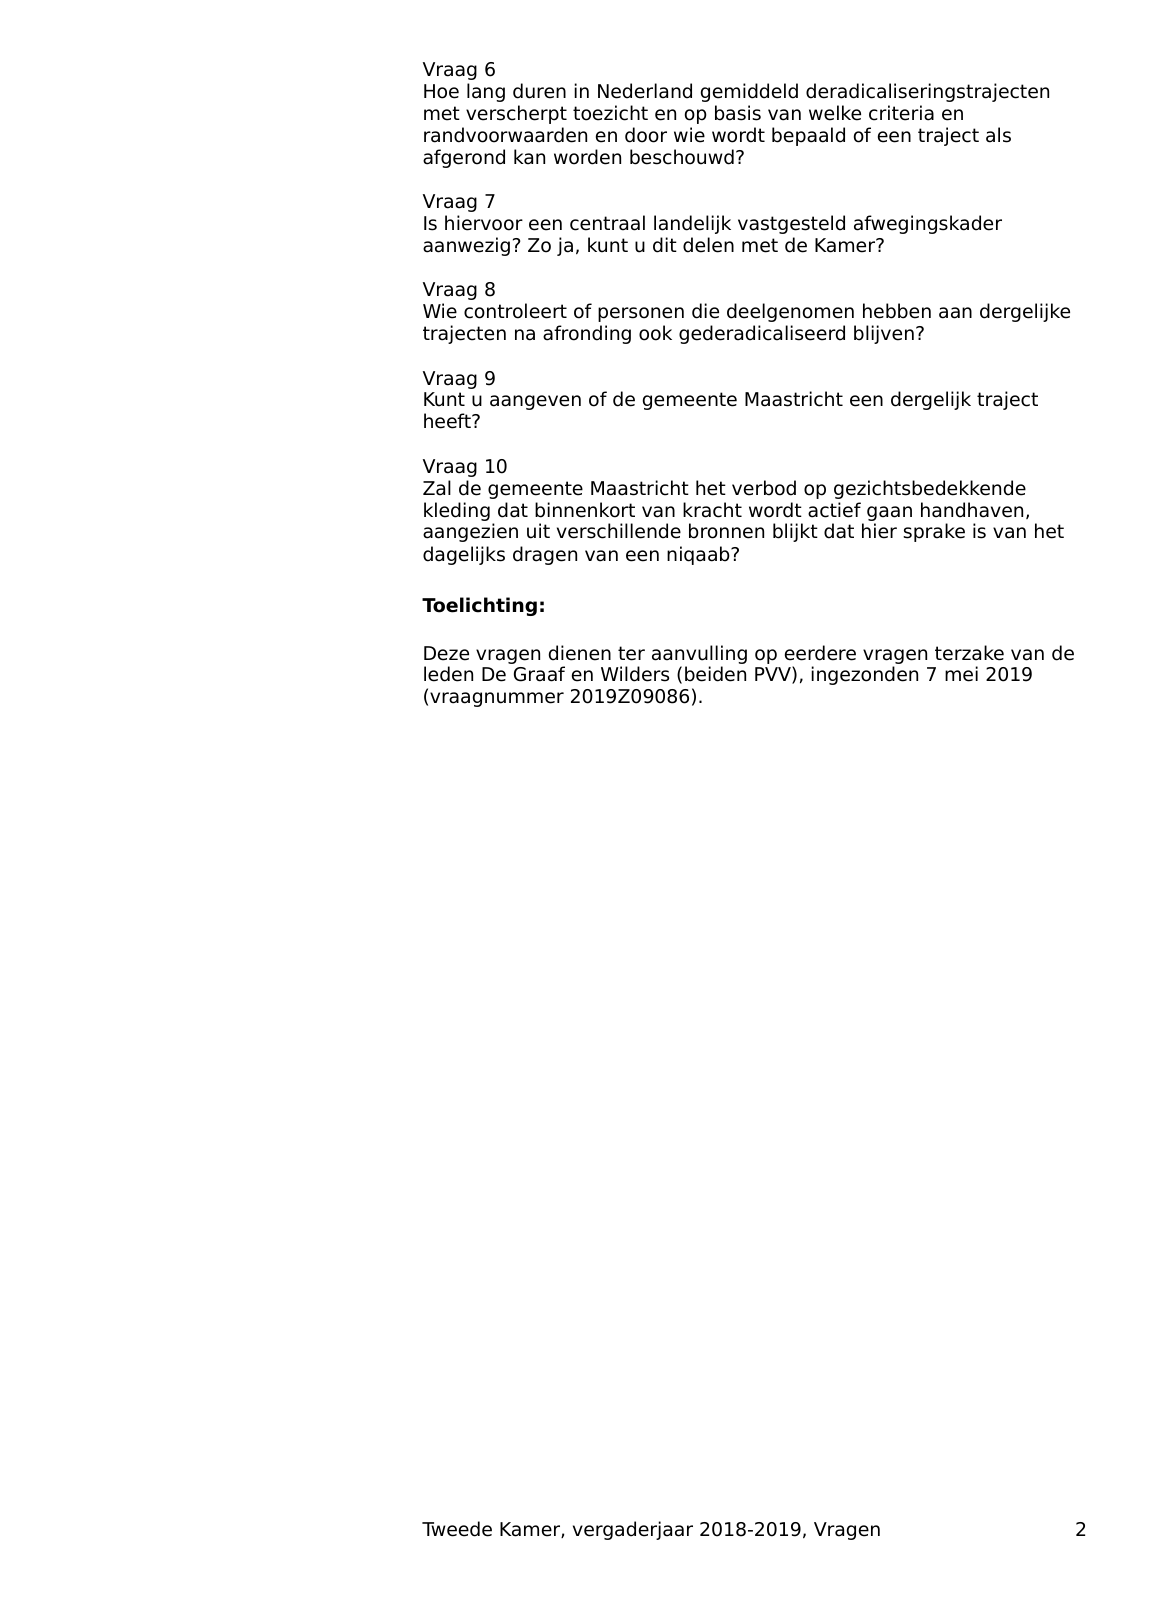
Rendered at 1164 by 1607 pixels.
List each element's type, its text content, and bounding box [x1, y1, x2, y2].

text Vraag 10 [422, 456, 1087, 477]
text Is hiervoor een centraal landelijk vastgesteld afwegingskader aanwezig? Zo ja, kunt u dit delen met de Kamer? [422, 213, 1087, 257]
text Vraag 7 [422, 191, 1087, 213]
text Wie controleert of personen die deelgenomen hebben aan dergelijke trajecten na afronding ook gederadicaliseerd blijven? [422, 301, 1087, 345]
text Vraag 9 [422, 367, 1087, 389]
text Deze vragen dienen ter aanvulling op eerdere vragen terzake van de leden De Graaf en Wilders (beiden PVV), ingezonden 7 mei 2019 (vraagnummer 2019Z09086). [422, 642, 1087, 708]
subtitle Toelichting: [422, 595, 1087, 617]
text Kunt u aangeven of de gemeente Maastricht een dergelijk traject heeft? [422, 389, 1087, 433]
text Vraag 6 [422, 59, 1087, 81]
text Zal de gemeente Maastricht het verbod op gezichtsbedekkende kleding dat binnenkort van kracht wordt actief gaan handhaven, aangezien uit verschillende bronnen blijkt dat hier sprake is van het dagelijks dragen van een niqaab? [422, 477, 1087, 565]
text Hoe lang duren in Nederland gemiddeld deradicaliseringstrajecten met verscherpt toezicht en op basis van welke criteria en randvoorwaarden en door wie wordt bepaald of een traject als afgerond kan worden beschouwd? [422, 81, 1087, 169]
text Vraag 8 [422, 279, 1087, 301]
